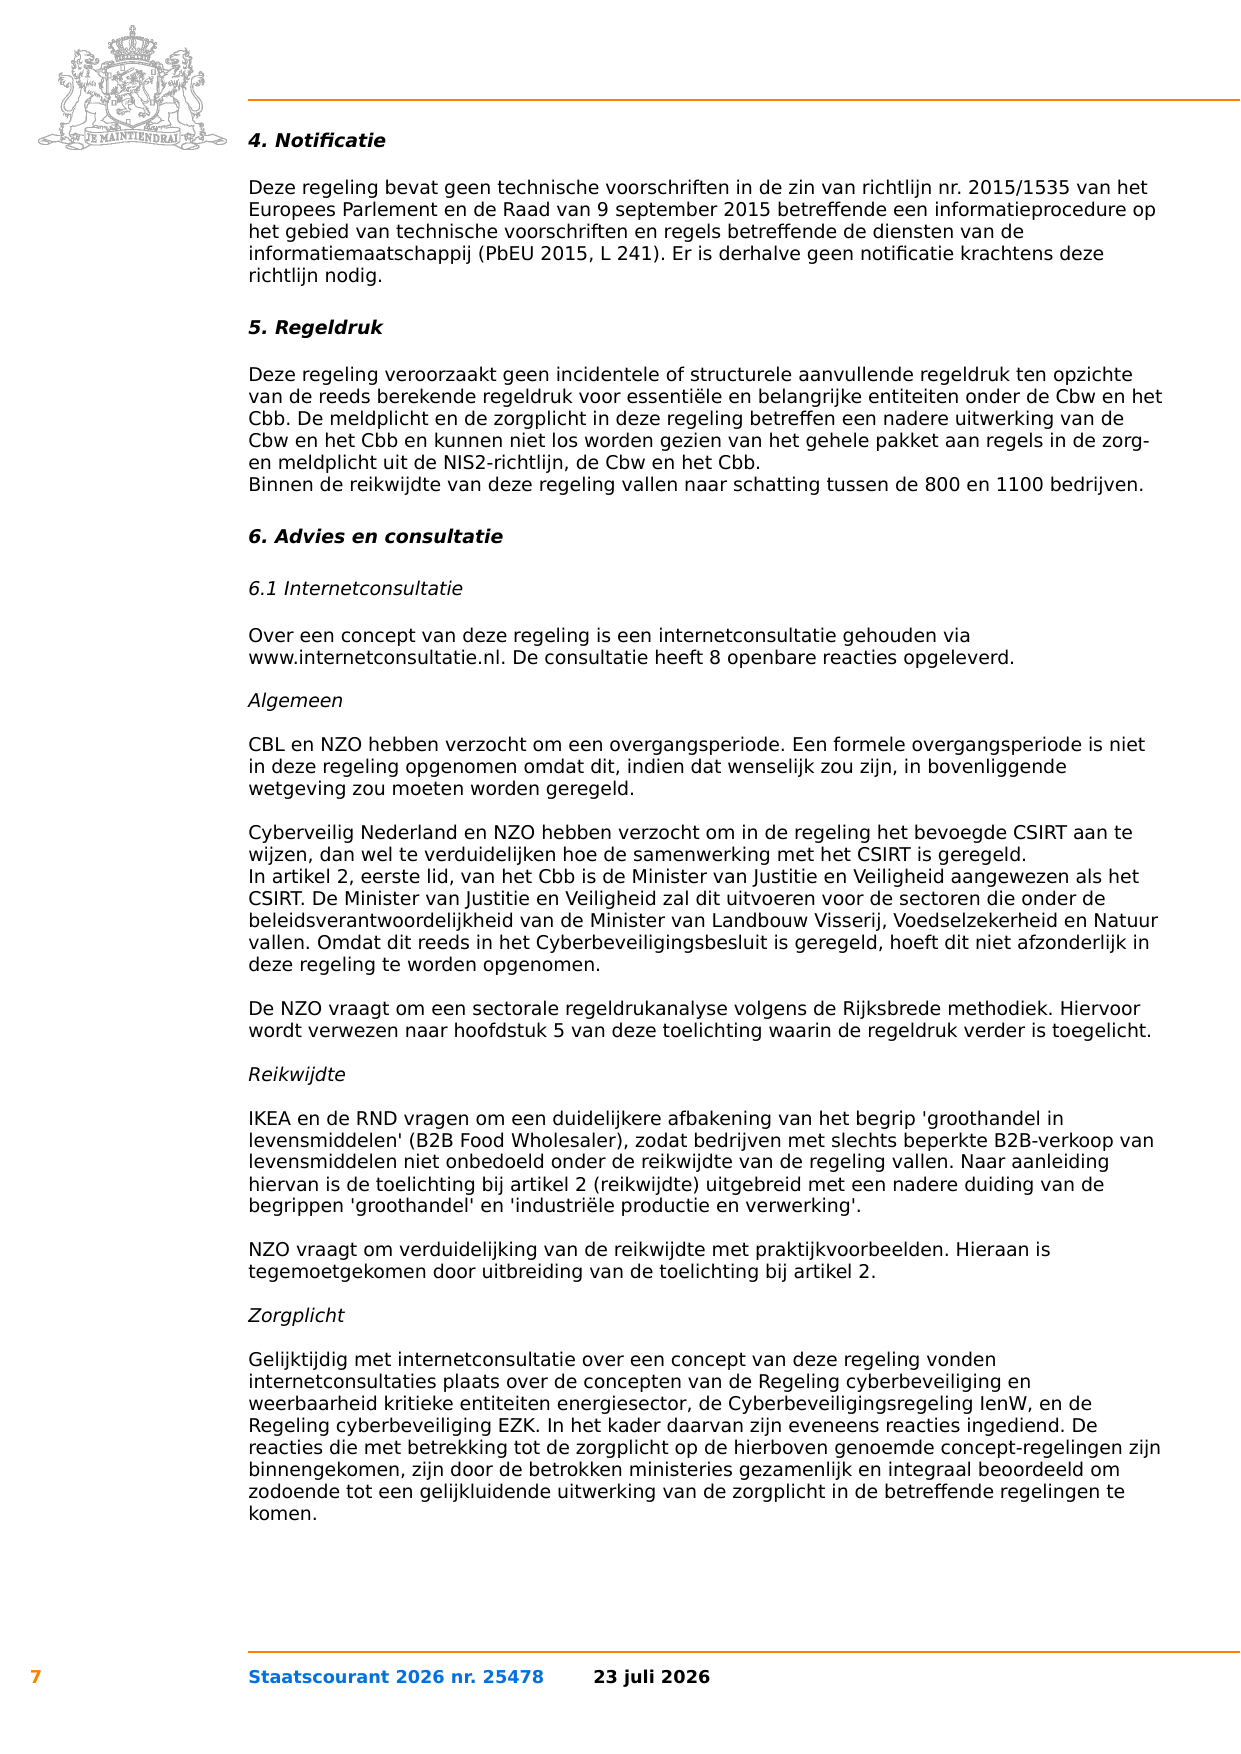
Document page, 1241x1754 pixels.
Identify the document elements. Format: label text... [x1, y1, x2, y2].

text Deze regeling veroorzaakt geen incidentele of structurele aanvullende regeldruk ten opzichte van de reeds berekende regeldruk voor essentiële en belangrijke entiteiten onder de Cbw en het Cbb. De meldplicht en de zorgplicht in deze regeling betreffen een nadere uitwerking van de Cbw en het Cbb en kunnen niet los worden gezien van het gehele pakket aan regels in de zorg- en meldplicht uit de NIS2-richtlijn, de Cbw en het Cbb. [248, 364, 1163, 474]
subtitle 4. Notificatie [248, 130, 1163, 152]
text In artikel 2, eerste lid, van het Cbb is de Minister van Justitie en Veiligheid aangewezen als het CSIRT. De Minister van Justitie en Veiligheid zal dit uitvoeren voor de sectoren die onder de beleidsverantwoordelijkheid van de Minister van Landbouw Visserij, Voedselzekerheid en Natuur vallen. Omdat dit reeds in het Cyberbeveiligingsbesluit is geregeld, hoeft dit niet afzonderlijk in deze regeling te worden opgenomen. [248, 866, 1163, 976]
text IKEA en de RND vragen om een duidelijkere afbakening van het begrip 'groothandel in levensmiddelen' (B2B Food Wholesaler), zodat bedrijven met slechts beperkte B2B-verkoop van levensmiddelen niet onbedoeld onder de reikwijdte van de regeling vallen. Naar aanleiding hiervan is de toelichting bij artikel 2 (reikwijdte) uitgebreid met een nadere duiding van de begrippen 'groothandel' en 'industriële productie en verwerking'. [248, 1107, 1163, 1217]
text CBL en NZO hebben verzocht om een overgangsperiode. Een formele overgangsperiode is niet in deze regeling opgenomen omdat dit, indien dat wenselijk zou zijn, in bovenliggende wetgeving zou moeten worden geregeld. [248, 734, 1163, 800]
text NZO vraagt om verduidelijking van de reikwijdte met praktijkvoorbeelden. Hieraan is tegemoetgekomen door uitbreiding van de toelichting bij artikel 2. [248, 1239, 1163, 1283]
text Binnen de reikwijdte van deze regeling vallen naar schatting tussen de 800 en 1100 bedrijven. [248, 474, 1163, 496]
text De NZO vraagt om een sectorale regeldrukanalyse volgens de Rijksbrede methodiek. Hiervoor wordt verwezen naar hoofdstuk 5 van deze toelichting waarin de regeldruk verder is toegelicht. [248, 998, 1163, 1042]
subtitle 6. Advies en consultatie [248, 526, 1163, 548]
subtitle Reikwijdte [248, 1064, 1163, 1086]
subtitle 6.1 Internetconsultatie [248, 578, 1163, 599]
text Over een concept van deze regeling is een internetconsultatie gehouden via www.internetconsultatie.nl. De consultatie heeft 8 openbare reacties opgeleverd. [248, 624, 1163, 668]
text Gelijktijdig met internetconsultatie over een concept van deze regeling vonden internetconsultaties plaats over de concepten van de Regeling cyberbeveiliging en weerbaarheid kritieke entiteiten energiesector, de Cyberbeveiligingsregeling IenW, en de Regeling cyberbeveiliging EZK. In het kader daarvan zijn eveneens reacties ingediend. De reacties die met betrekking tot de zorgplicht op de hierboven genoemde concept-regelingen zijn binnengekomen, zijn door de betrokken ministeries gezamenlijk en integraal beoordeeld om zodoende tot een gelijkluidende uitwerking van de zorgplicht in de betreffende regelingen te komen. [248, 1349, 1163, 1525]
text Cyberveilig Nederland en NZO hebben verzocht om in de regeling het bevoegde CSIRT aan te wijzen, dan wel te verduidelijken hoe de samenwerking met het CSIRT is geregeld. [248, 822, 1163, 866]
subtitle 5. Regeldruk [248, 317, 1163, 339]
text Deze regeling bevat geen technische voorschriften in de zin van richtlijn nr. 2015/1535 van het Europees Parlement en de Raad van 9 september 2015 betreffende een informatieprocedure op het gebied van technische voorschriften en regels betreffende de diensten van de informatiemaatschappij (PbEU 2015, L 241). Er is derhalve geen notificatie krachtens deze richtlijn nodig. [248, 177, 1163, 287]
picture [38, 25, 227, 150]
subtitle Algemeen [248, 690, 1163, 712]
subtitle Zorgplicht [248, 1305, 1163, 1327]
